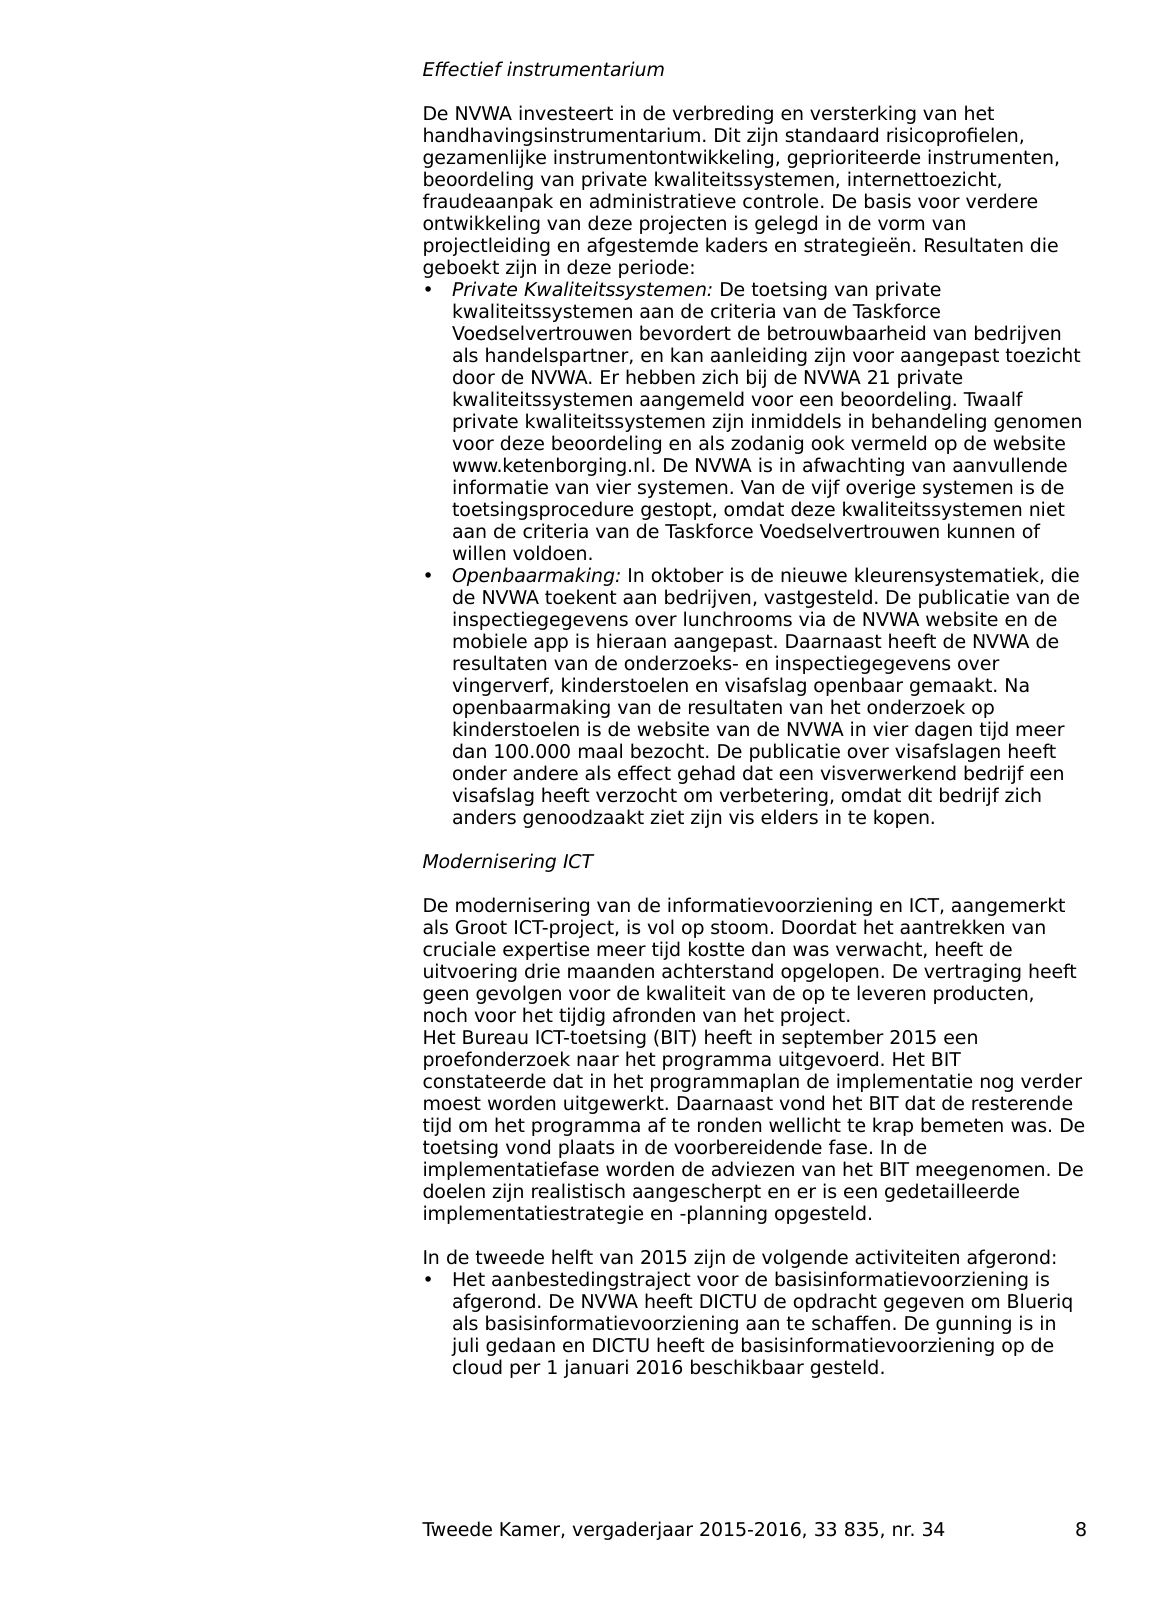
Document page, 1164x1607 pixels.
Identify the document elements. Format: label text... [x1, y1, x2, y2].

text • Private Kwaliteitssystemen: De toetsing van private kwaliteitssystemen aan de criteria van de Taskforce Voedselvertrouwen bevordert de betrouwbaarheid van bedrijven als handelspartner, en kan aanleiding zijn voor aangepast toezicht door de NVWA. Er hebben zich bij de NVWA 21 private kwaliteitssystemen aangemeld voor een beoordeling. Twaalf private kwaliteitssystemen zijn inmiddels in behandeling genomen voor deze beoordeling en als zodanig ook vermeld op de website www.ketenborging.nl. De NVWA is in afwachting van aanvullende informatie van vier systemen. Van de vijf overige systemen is de toetsingsprocedure gestopt, omdat deze kwaliteitssystemen niet aan de criteria van de Taskforce Voedselvertrouwen kunnen of willen voldoen. [422, 279, 1087, 565]
text De NVWA investeert in de verbreding en versterking van het handhavingsinstrumentarium. Dit zijn standaard risicoprofielen, gezamenlijke instrumentontwikkeling, geprioriteerde instrumenten, beoordeling van private kwaliteitssystemen, internettoezicht, fraudeaanpak en administratieve controle. De basis voor verdere ontwikkeling van deze projecten is gelegd in de vorm van projectleiding en afgestemde kaders en strategieën. Resultaten die geboekt zijn in deze periode: [422, 103, 1087, 279]
text • Openbaarmaking: In oktober is de nieuwe kleurensystematiek, die de NVWA toekent aan bedrijven, vastgesteld. De publicatie van de inspectiegegevens over lunchrooms via de NVWA website en de mobiele app is hieraan aangepast. Daarnaast heeft de NVWA de resultaten van de onderzoeks- en inspectiegegevens over vingerverf, kinderstoelen en visafslag openbaar gemaakt. Na openbaarmaking van de resultaten van het onderzoek op kinderstoelen is de website van de NVWA in vier dagen tijd meer dan 100.000 maal bezocht. De publicatie over visafslagen heeft onder andere als effect gehad dat een visverwerkend bedrijf een visafslag heeft verzocht om verbetering, omdat dit bedrijf zich anders genoodzaakt ziet zijn vis elders in te kopen. [422, 565, 1087, 828]
subtitle Modernisering ICT [422, 851, 1087, 873]
subtitle Effectief instrumentarium [422, 59, 1087, 81]
text In de tweede helft van 2015 zijn de volgende activiteiten afgerond: [422, 1247, 1087, 1269]
text Het Bureau ICT-toetsing (BIT) heeft in september 2015 een proefonderzoek naar het programma uitgevoerd. Het BIT constateerde dat in het programmaplan de implementatie nog verder moest worden uitgewerkt. Daarnaast vond het BIT dat de resterende tijd om het programma af te ronden wellicht te krap bemeten was. De toetsing vond plaats in de voorbereidende fase. In de implementatiefase worden de adviezen van het BIT meegenomen. De doelen zijn realistisch aangescherpt en er is een gedetailleerde implementatiestrategie en -planning opgesteld. [422, 1027, 1087, 1224]
text De modernisering van de informatievoorziening en ICT, aangemerkt als Groot ICT-project, is vol op stoom. Doordat het aantrekken van cruciale expertise meer tijd kostte dan was verwacht, heeft de uitvoering drie maanden achterstand opgelopen. De vertraging heeft geen gevolgen voor de kwaliteit van de op te leveren producten, noch voor het tijdig afronden van het project. [422, 895, 1087, 1027]
text • Het aanbestedingstraject voor de basisinformatievoorziening is afgerond. De NVWA heeft DICTU de opdracht gegeven om Blueriq als basisinformatievoorziening aan te schaffen. De gunning is in juli gedaan en DICTU heeft de basisinformatievoorziening op de cloud per 1 januari 2016 beschikbaar gesteld. [422, 1269, 1087, 1379]
